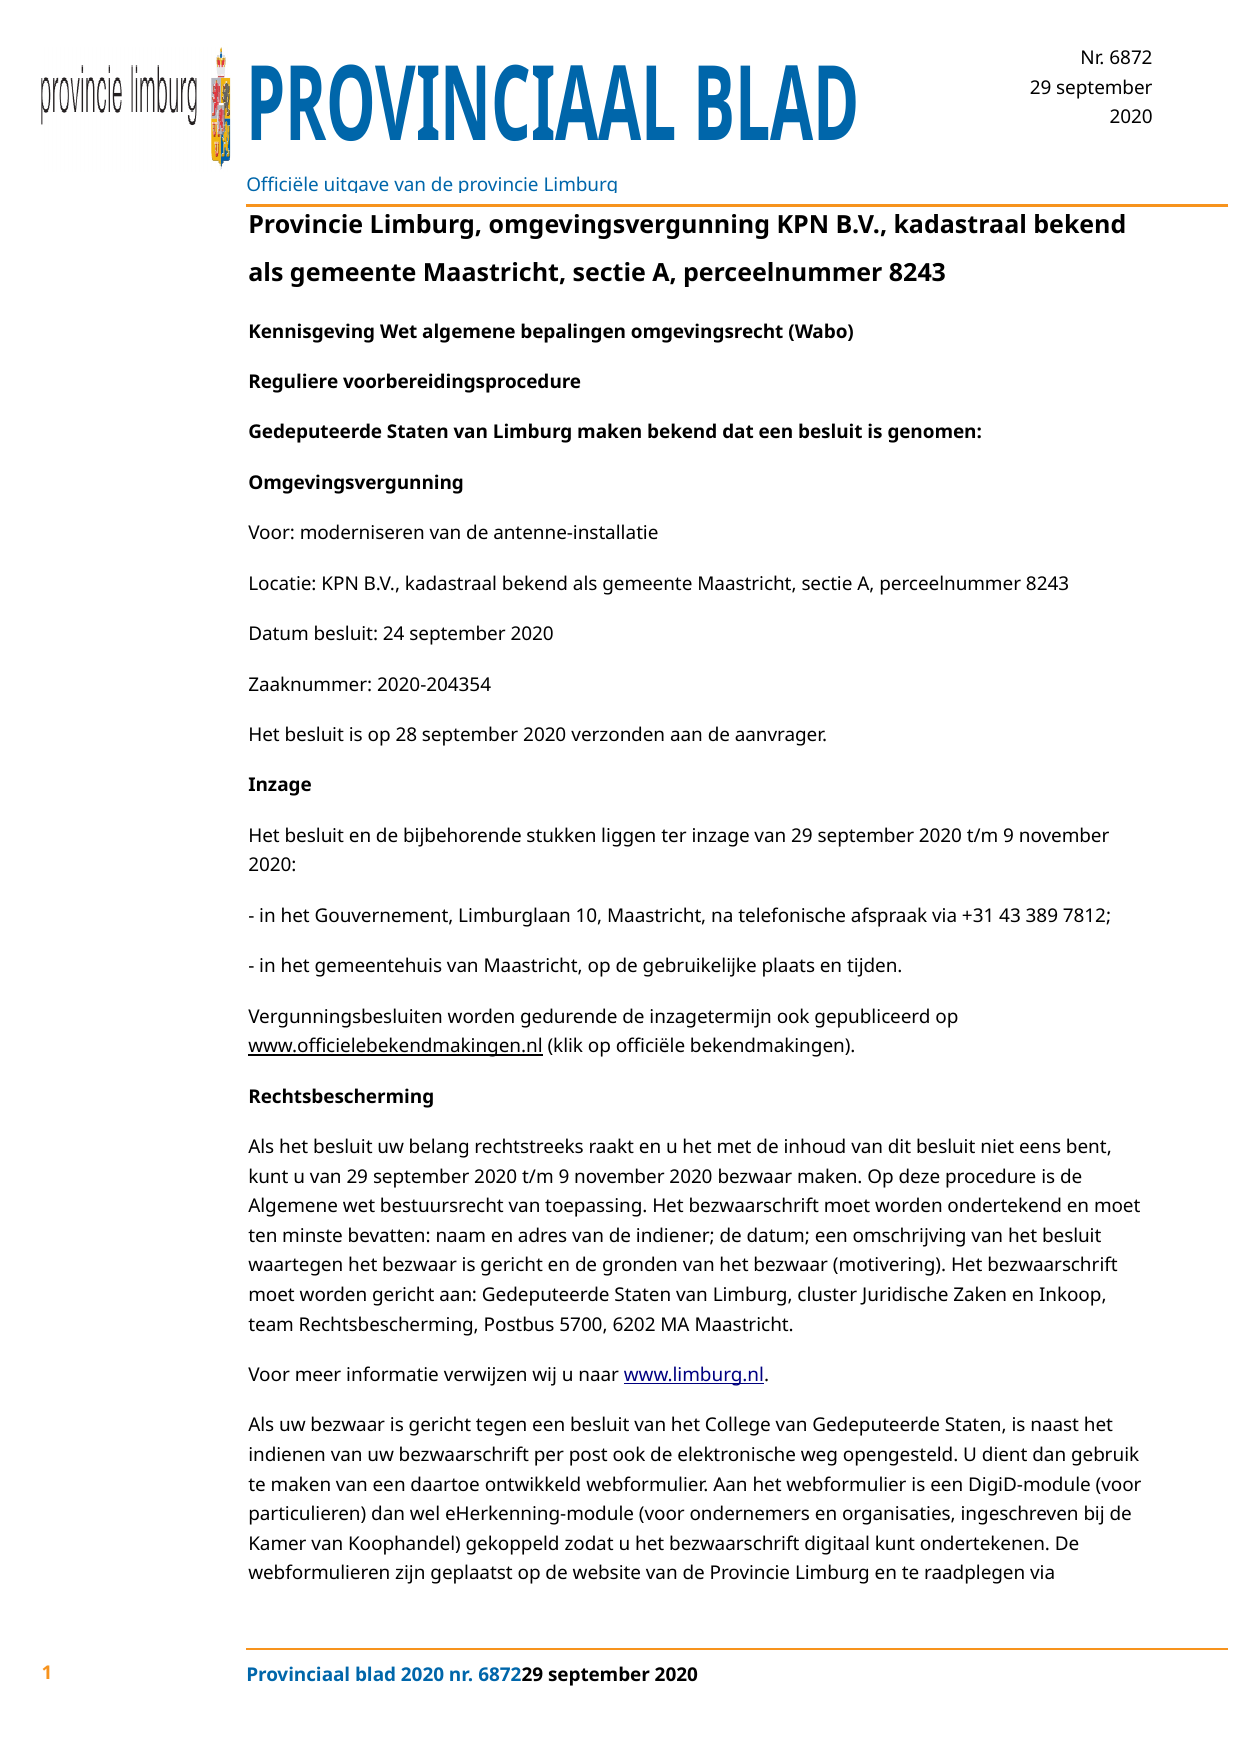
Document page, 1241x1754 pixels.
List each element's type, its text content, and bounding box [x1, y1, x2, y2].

text Rechtsbescherming [248, 1083, 1152, 1109]
text Datum besluit: 24 september 2020 [248, 620, 1152, 646]
text Vergunningsbesluiten worden gedurende de inzagetermijn ook gepubliceerd op www.officielebekendmakingen.nl (klik op officiële bekendmakingen). [248, 1003, 1152, 1058]
text Provincie Limburg, omgevingsvergunning KPN B.V., kadastraal bekend als gemeente Maastricht, sectie A, perceelnummer 8243 [248, 207, 1152, 288]
text Kennisgeving Wet algemene bepalingen omgevingsrecht (Wabo) [248, 318, 1152, 344]
text Als uw bezwaar is gericht tegen een besluit van het College van Gedeputeerde Staten, is naast het indienen van uw bezwaarschrift per post ook de elektronische weg opengesteld. U dient dan gebruik te maken van een daartoe ontwikkeld webformulier. Aan het webformulier is een DigiD-module (voor particulieren) dan wel eHerkenning-module (voor ondernemers en organisaties, ingeschreven bij de Kamer van Koophandel) gekoppeld zodat u het bezwaarschrift digitaal kunt ondertekenen. De webformulieren zijn geplaatst op de website van de Provincie Limburg en te raadplegen via [248, 1412, 1152, 1585]
text Als het besluit uw belang rechtstreeks raakt en u het met de inhoud van dit besluit niet eens bent, kunt u van 29 september 2020 t/m 9 november 2020 bezwaar maken. Op deze procedure is de Algemene wet bestuursrecht van toepassing. Het bezwaarschrift moet worden ondertekend en moet ten minste bevatten: naam en adres van de indiener; de datum; een omschrijving van het besluit waartegen het bezwaar is gericht en de gronden van het bezwaar (motivering). Het bezwaarschrift moet worden gericht aan: Gedeputeerde Staten van Limburg, cluster Juridische Zaken en Inkoop, team Rechtsbescherming, Postbus 5700, 6202 MA Maastricht. [248, 1133, 1152, 1337]
picture [41, 47, 231, 172]
text - in het Gouvernement, Limburglaan 10, Maastricht, na telefonische afspraak via +31 43 389 7812; [248, 902, 1152, 928]
text Inzage [248, 772, 1152, 797]
text - in het gemeentehuis van Maastricht, op de gebruikelijke plaats en tijden. [248, 952, 1152, 978]
text Reguliere voorbereidingsprocedure [248, 368, 1152, 394]
text Locatie: KPN B.V., kadastraal bekend als gemeente Maastricht, sectie A, perceelnummer 8243 [248, 570, 1152, 596]
text Zaaknummer: 2020-204354 [248, 671, 1152, 697]
text Het besluit is op 28 september 2020 verzonden aan de aanvrager. [248, 721, 1152, 747]
text Gedeputeerde Staten van Limburg maken bekend dat een besluit is genomen: [248, 419, 1152, 444]
text Voor: moderniseren van de antenne-installatie [248, 519, 1152, 545]
text Het besluit en de bijbehorende stukken liggen ter inzage van 29 september 2020 t/m 9 november 2020: [248, 822, 1152, 877]
text Voor meer informatie verwijzen wij u naar www.limburg.nl. [248, 1361, 1152, 1387]
text Omgevingsvergunning [248, 469, 1152, 495]
